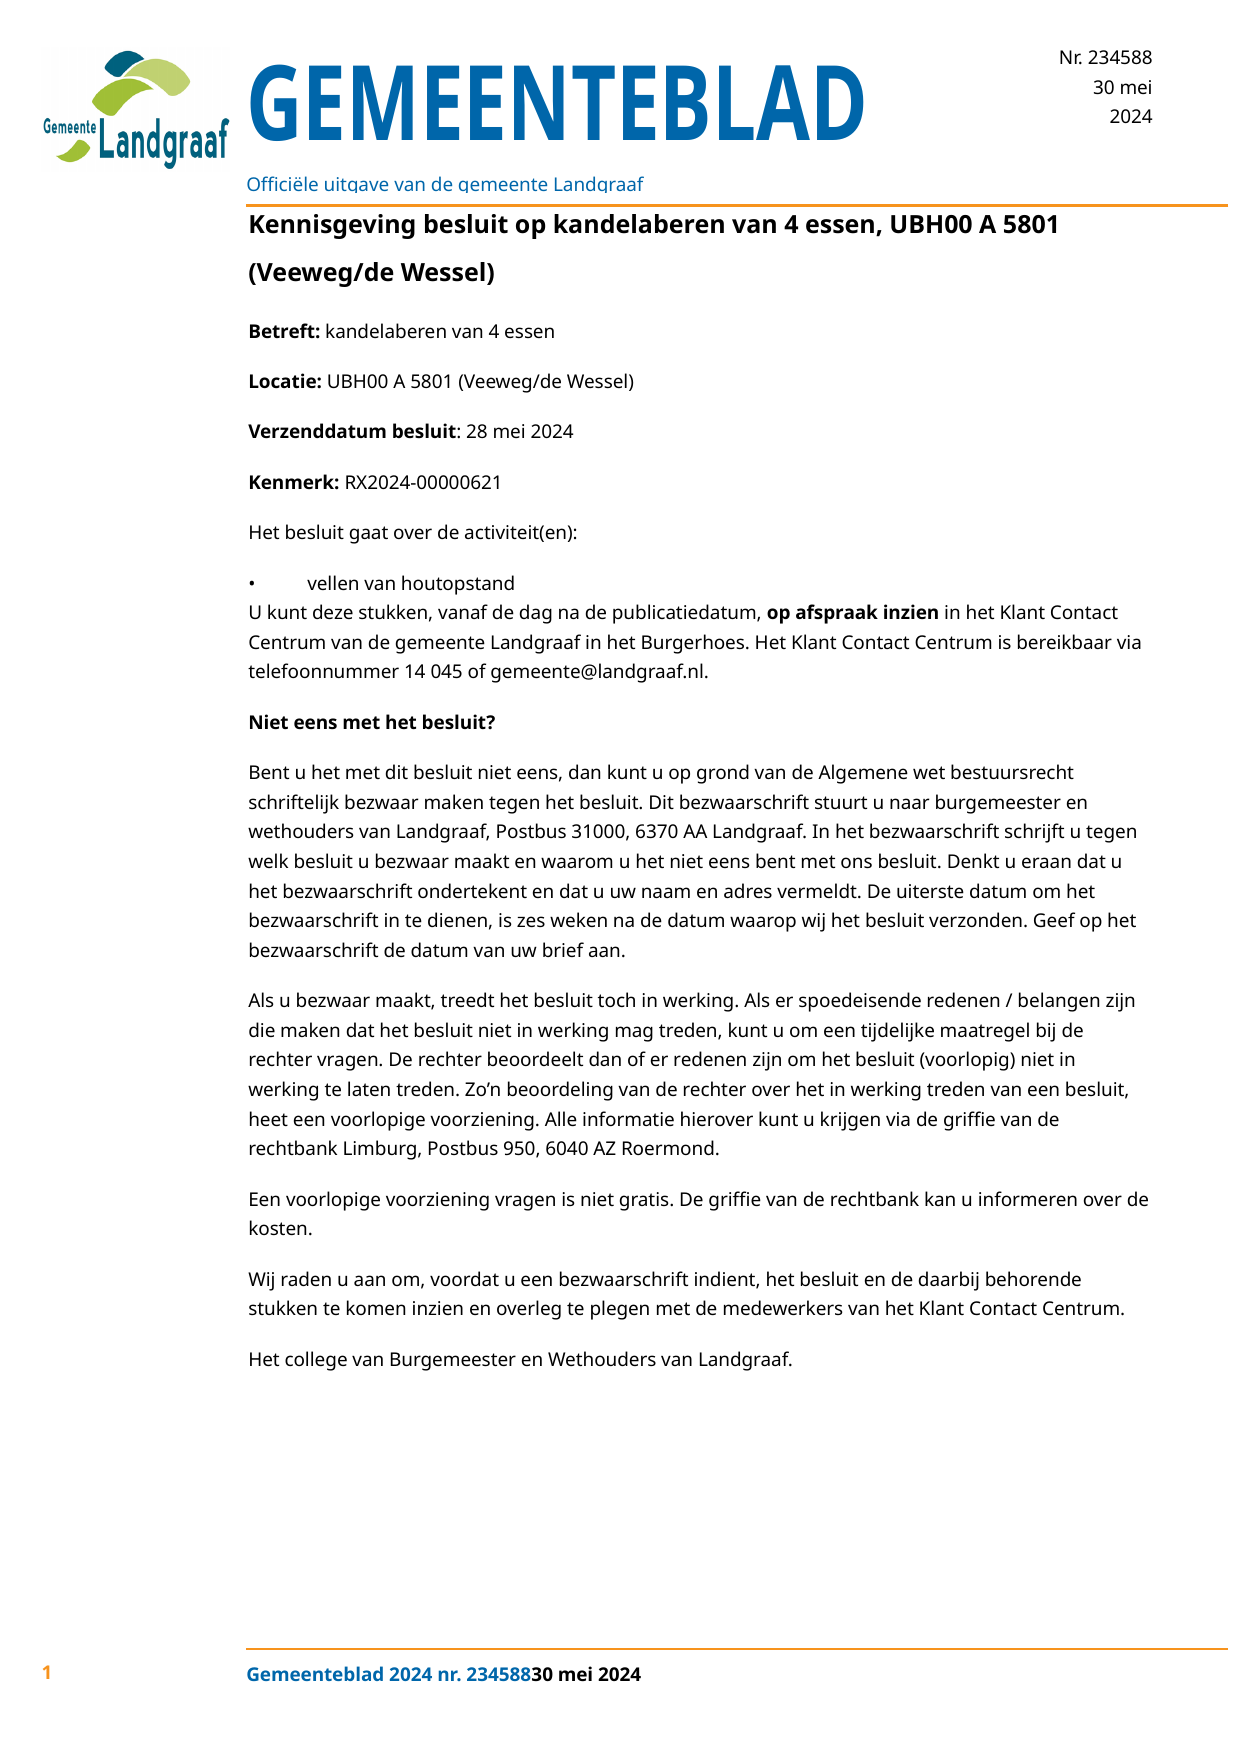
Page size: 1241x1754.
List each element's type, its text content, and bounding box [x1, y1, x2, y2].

text Een voorlopige voorziening vragen is niet gratis. De griffie van de rechtbank kan u informeren over de kosten. [248, 1186, 1152, 1241]
text Locatie: UBH00 A 5801 (Veeweg/de Wessel) [248, 368, 1152, 394]
text Wij raden u aan om, voordat u een bezwaarschrift indient, het besluit en de daarbij behorende stukken te komen inzien en overleg te plegen met de medewerkers van het Klant Contact Centrum. [248, 1266, 1152, 1321]
text Verzenddatum besluit: 28 mei 2024 [248, 419, 1152, 444]
text Kenmerk: RX2024-00000621 [248, 469, 1152, 495]
picture [41, 47, 231, 172]
text Het college van Burgemeester en Wethouders van Landgraaf. [248, 1346, 1152, 1372]
text Kennisgeving besluit op kandelaberen van 4 essen, UBH00 A 5801 (Veeweg/de Wessel) [248, 207, 1152, 288]
text Als u bezwaar maakt, treedt het besluit toch in werking. Als er spoedeisende redenen / belangen zijn die maken dat het besluit niet in werking mag treden, kunt u om een tijdelijke maatregel bij de rechter vragen. De rechter beoordeelt dan of er redenen zijn om het besluit (voorlopig) niet in werking te laten treden. Zo’n beoordeling van de rechter over het in werking treden van een besluit, heet een voorlopige voorziening. Alle informatie hierover kunt u krijgen via de griffie van de rechtbank Limburg, Postbus 950, 6040 AZ Roermond. [248, 987, 1152, 1161]
text U kunt deze stukken, vanaf de dag na de publicatiedatum, op afspraak inzien in het Klant Contact Centrum van de gemeente Landgraaf in het Burgerhoes. Het Klant Contact Centrum is bereikbaar via telefoonnummer 14 045 of gemeente@landgraaf.nl. [248, 599, 1152, 684]
text Het besluit gaat over de activiteit(en): [248, 519, 1152, 545]
text Betreft: kandelaberen van 4 essen [248, 318, 1152, 344]
text Bent u het met dit besluit niet eens, dan kunt u op grond van de Algemene wet bestuursrecht schriftelijk bezwaar maken tegen het besluit. Dit bezwaarschrift stuurt u naar burgemeester en wethouders van Landgraaf, Postbus 31000, 6370 AA Landgraaf. In het bezwaarschrift schrijft u tegen welk besluit u bezwaar maakt en waarom u het niet eens bent met ons besluit. Denkt u eraan dat u het bezwaarschrift ondertekent en dat u uw naam en adres vermeldt. De uiterste datum om het bezwaarschrift in te dienen, is zes weken na de datum waarop wij het besluit verzonden. Geef op het bezwaarschrift de datum van uw brief aan. [248, 759, 1152, 963]
text Niet eens met het besluit? [248, 709, 1152, 735]
list vellen van houtopstand [248, 570, 1152, 596]
